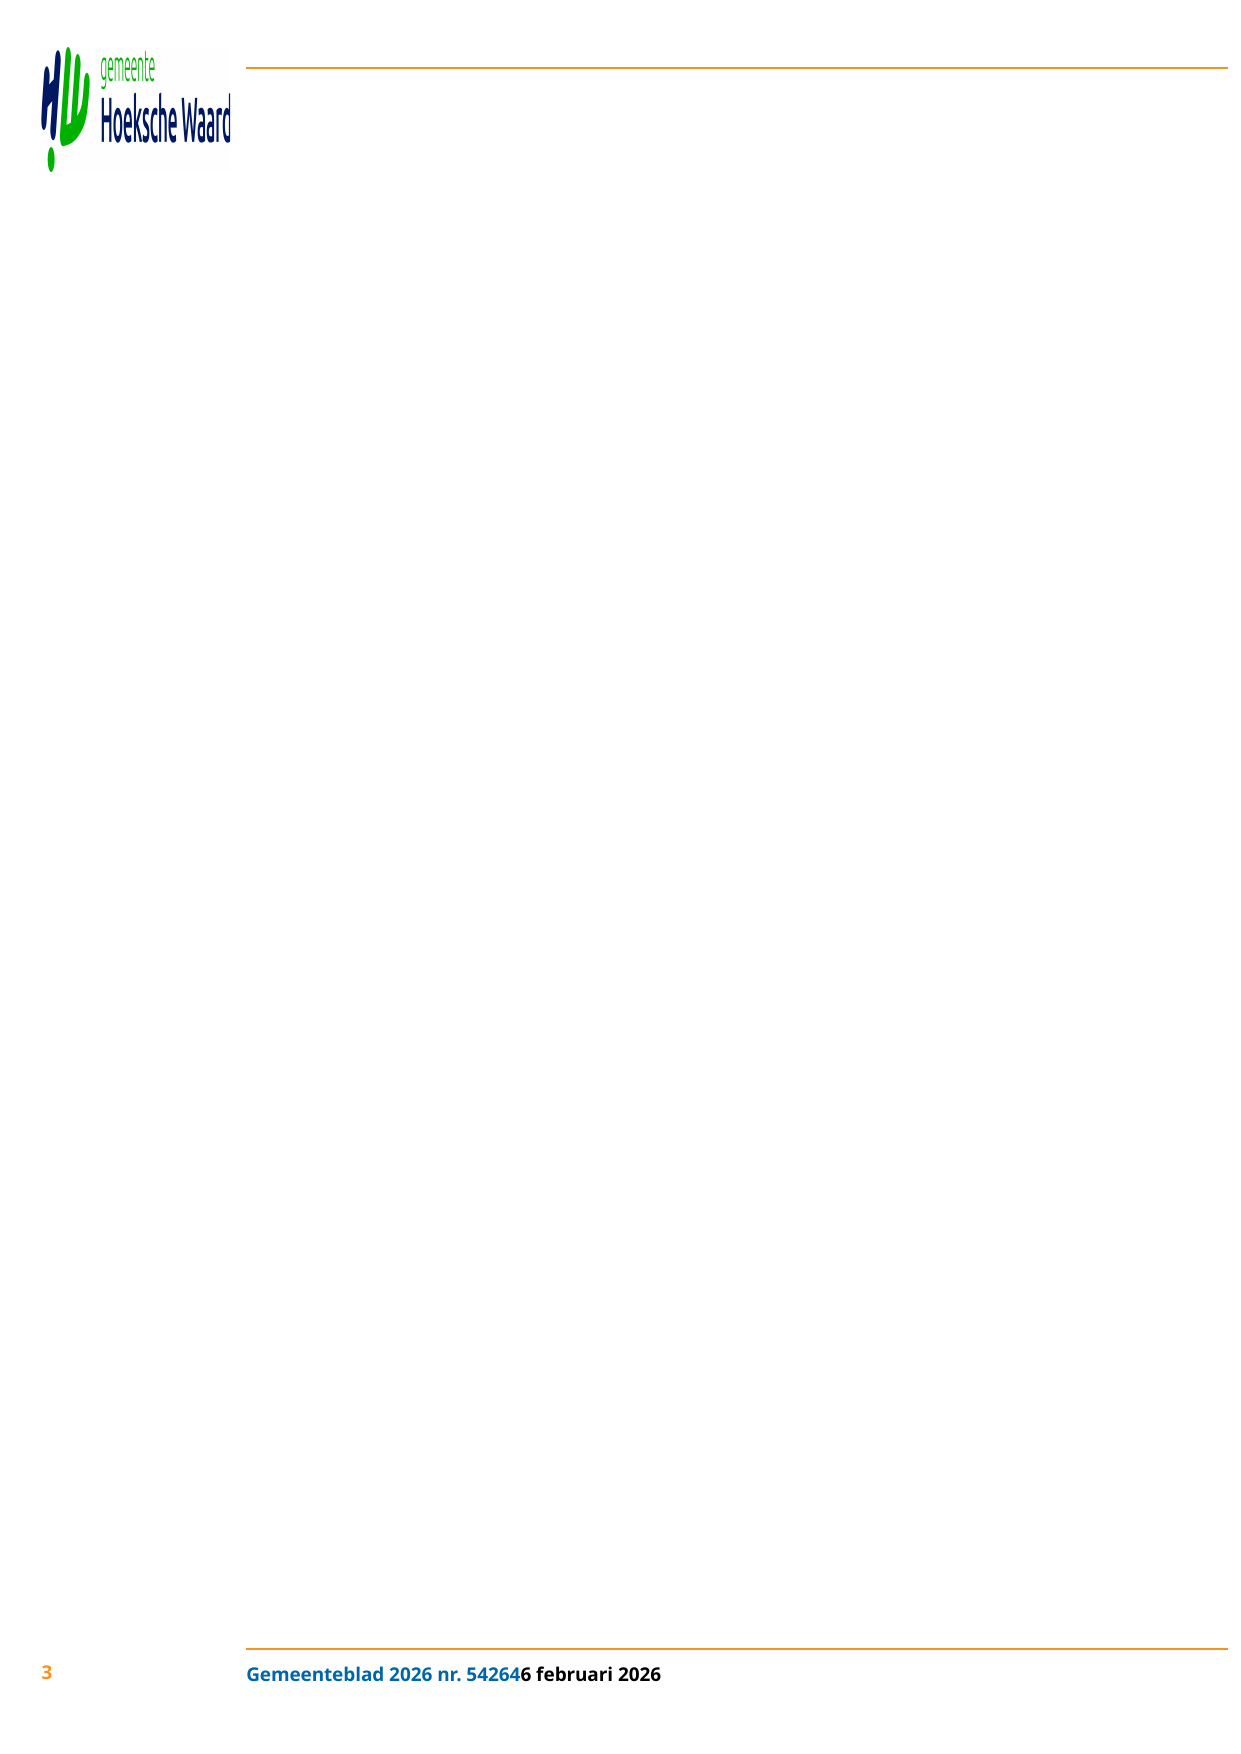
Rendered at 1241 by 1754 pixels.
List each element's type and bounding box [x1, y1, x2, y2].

picture [41, 47, 231, 172]
